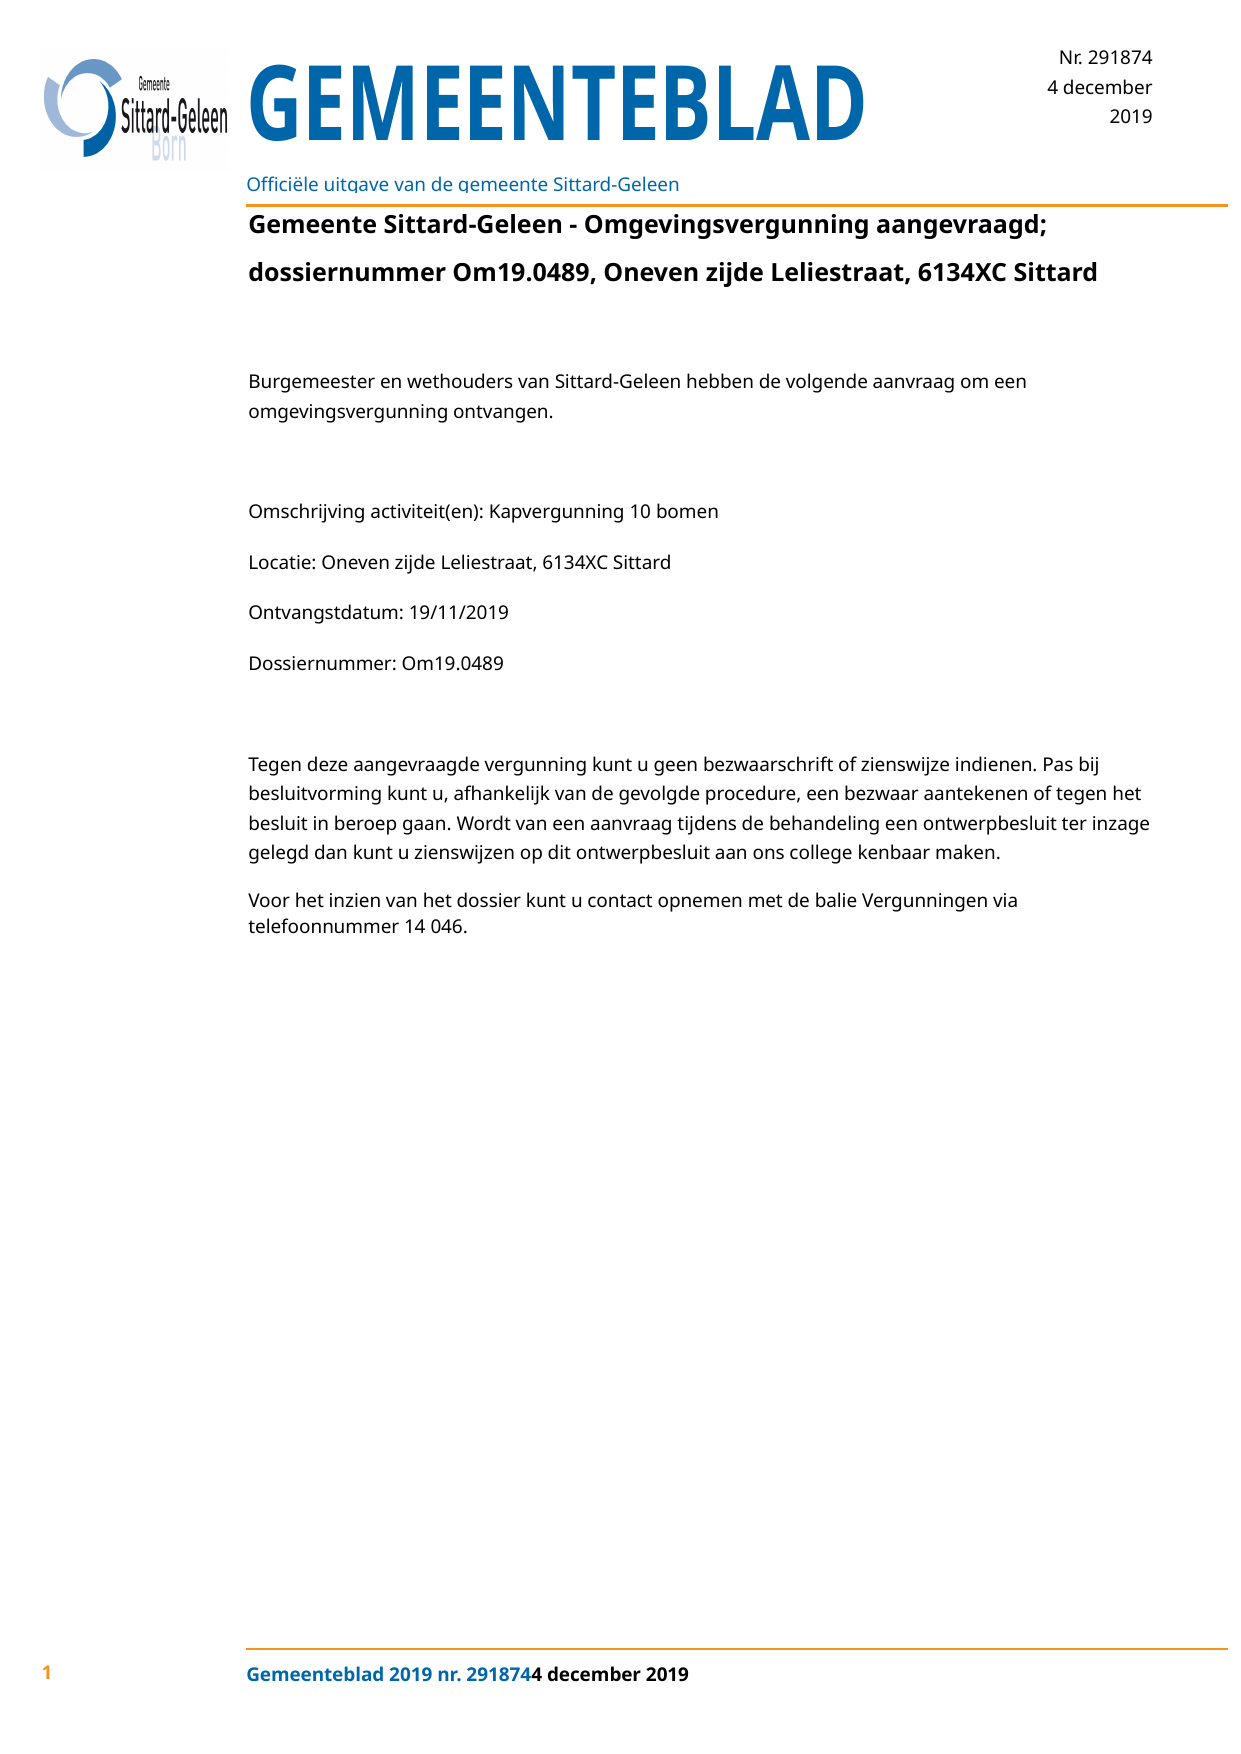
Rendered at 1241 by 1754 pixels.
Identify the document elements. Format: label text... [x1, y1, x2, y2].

text Ontvangstdatum: 19/11/2019 [248, 599, 1152, 625]
text Tegen deze aangevraagde vergunning kunt u geen bezwaarschrift of zienswijze indienen. Pas bij besluitvorming kunt u, afhankelijk van de gevolgde procedure, een bezwaar aantekenen of tegen het besluit in beroep gaan. Wordt van een aanvraag tijdens de behandeling een ontwerpbesluit ter inzage gelegd dan kunt u zienswijzen op dit ontwerpbesluit aan ons college kenbaar maken. [248, 751, 1152, 865]
text Omschrijving activiteit(en): Kapvergunning 10 bomen [248, 499, 1152, 524]
text Voor het inzien van het dossier kunt u contact opnemen met de balie Vergunningen via telefoonnummer 14 046. [248, 887, 1152, 939]
picture [41, 47, 231, 172]
text Dossiernummer: Om19.0489 [248, 650, 1152, 676]
text Burgemeester en wethouders van Sittard-Geleen hebben de volgende aanvraag om een omgevingsvergunning ontvangen. [248, 368, 1152, 424]
text Locatie: Oneven zijde Leliestraat, 6134XC Sittard [248, 549, 1152, 575]
text Gemeente Sittard-Geleen - Omgevingsvergunning aangevraagd; dossiernummer Om19.0489, Oneven zijde Leliestraat, 6134XC Sittard [248, 207, 1152, 288]
